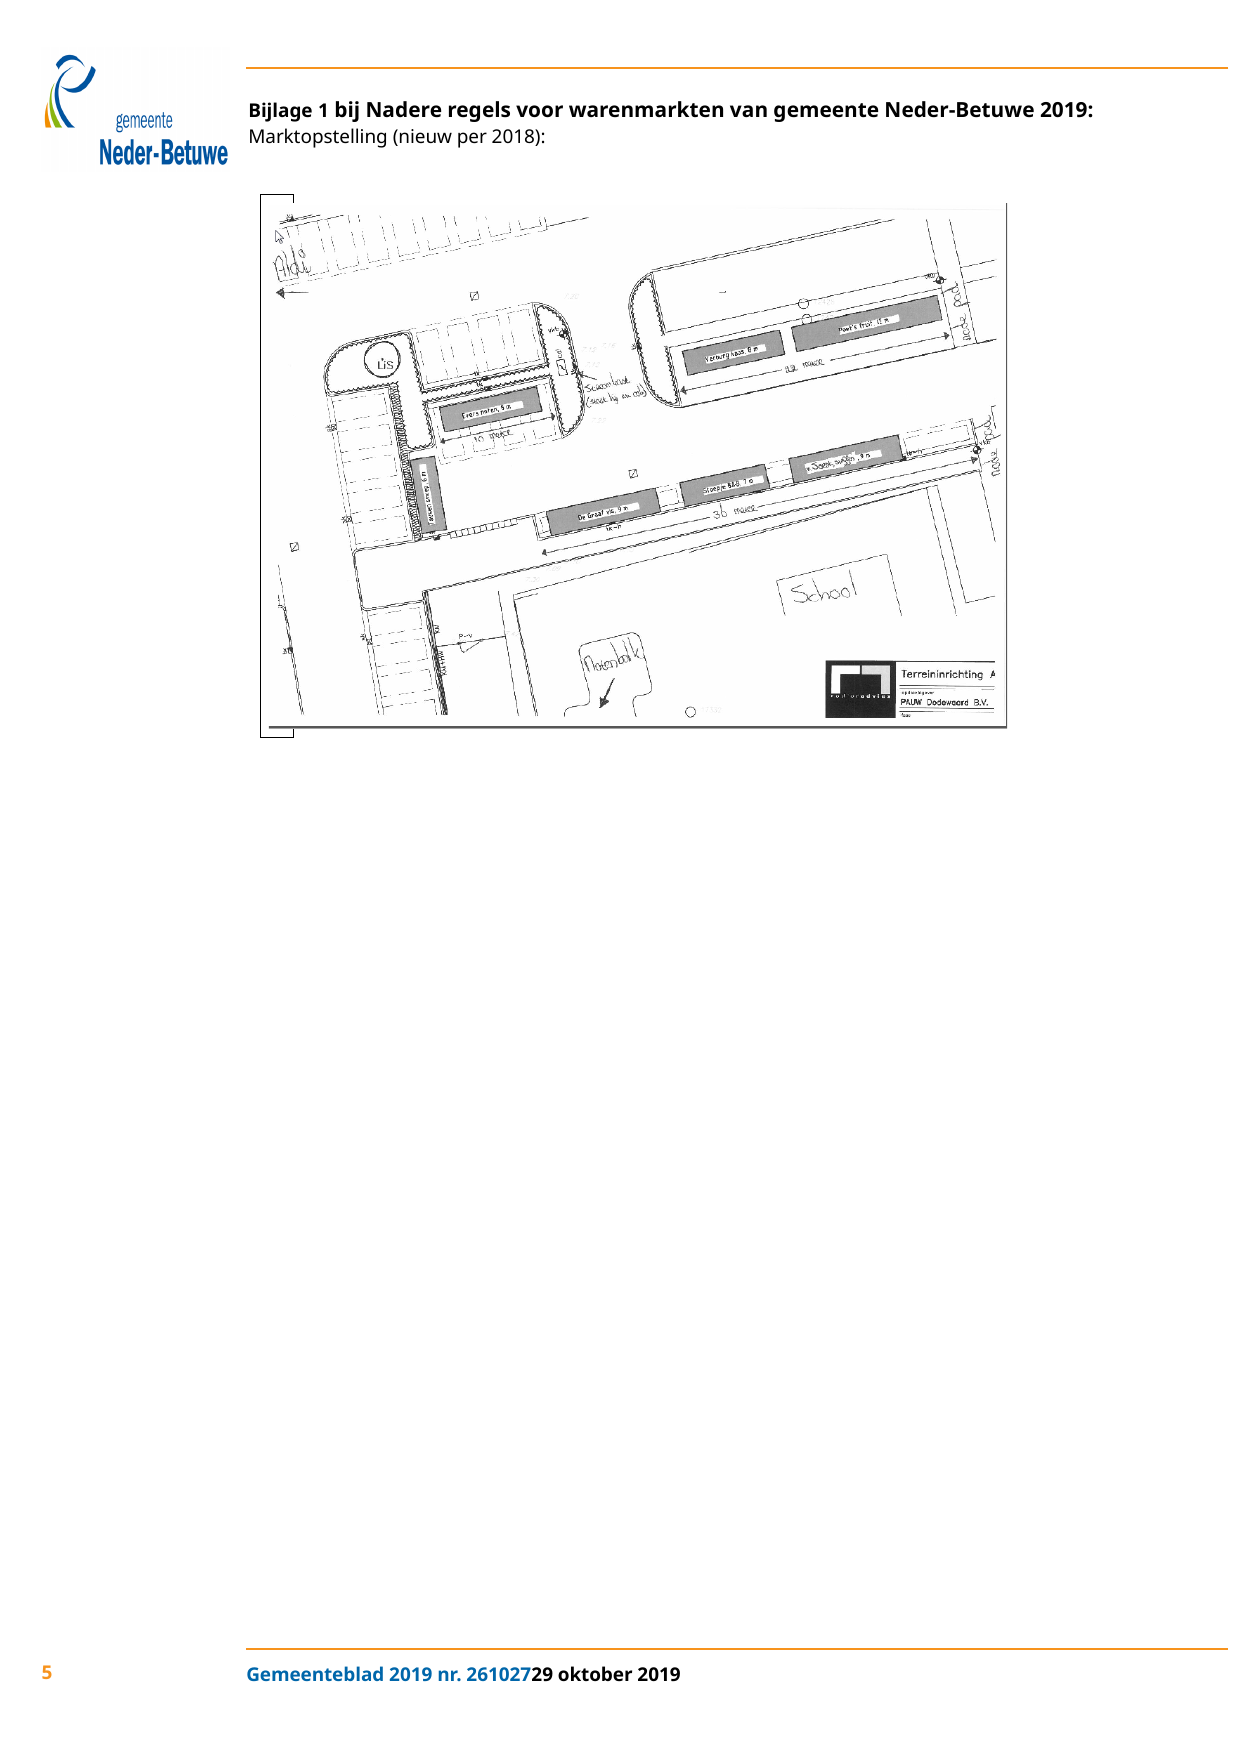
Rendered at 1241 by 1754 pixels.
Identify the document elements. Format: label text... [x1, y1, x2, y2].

picture [41, 47, 231, 172]
text Marktopstelling (nieuw per 2018): [248, 123, 1152, 149]
text Bijlage 1 bij Nadere regels voor warenmarkten van gemeente Neder-Betuwe 2019: [248, 95, 1152, 123]
picture [268, 203, 1008, 729]
